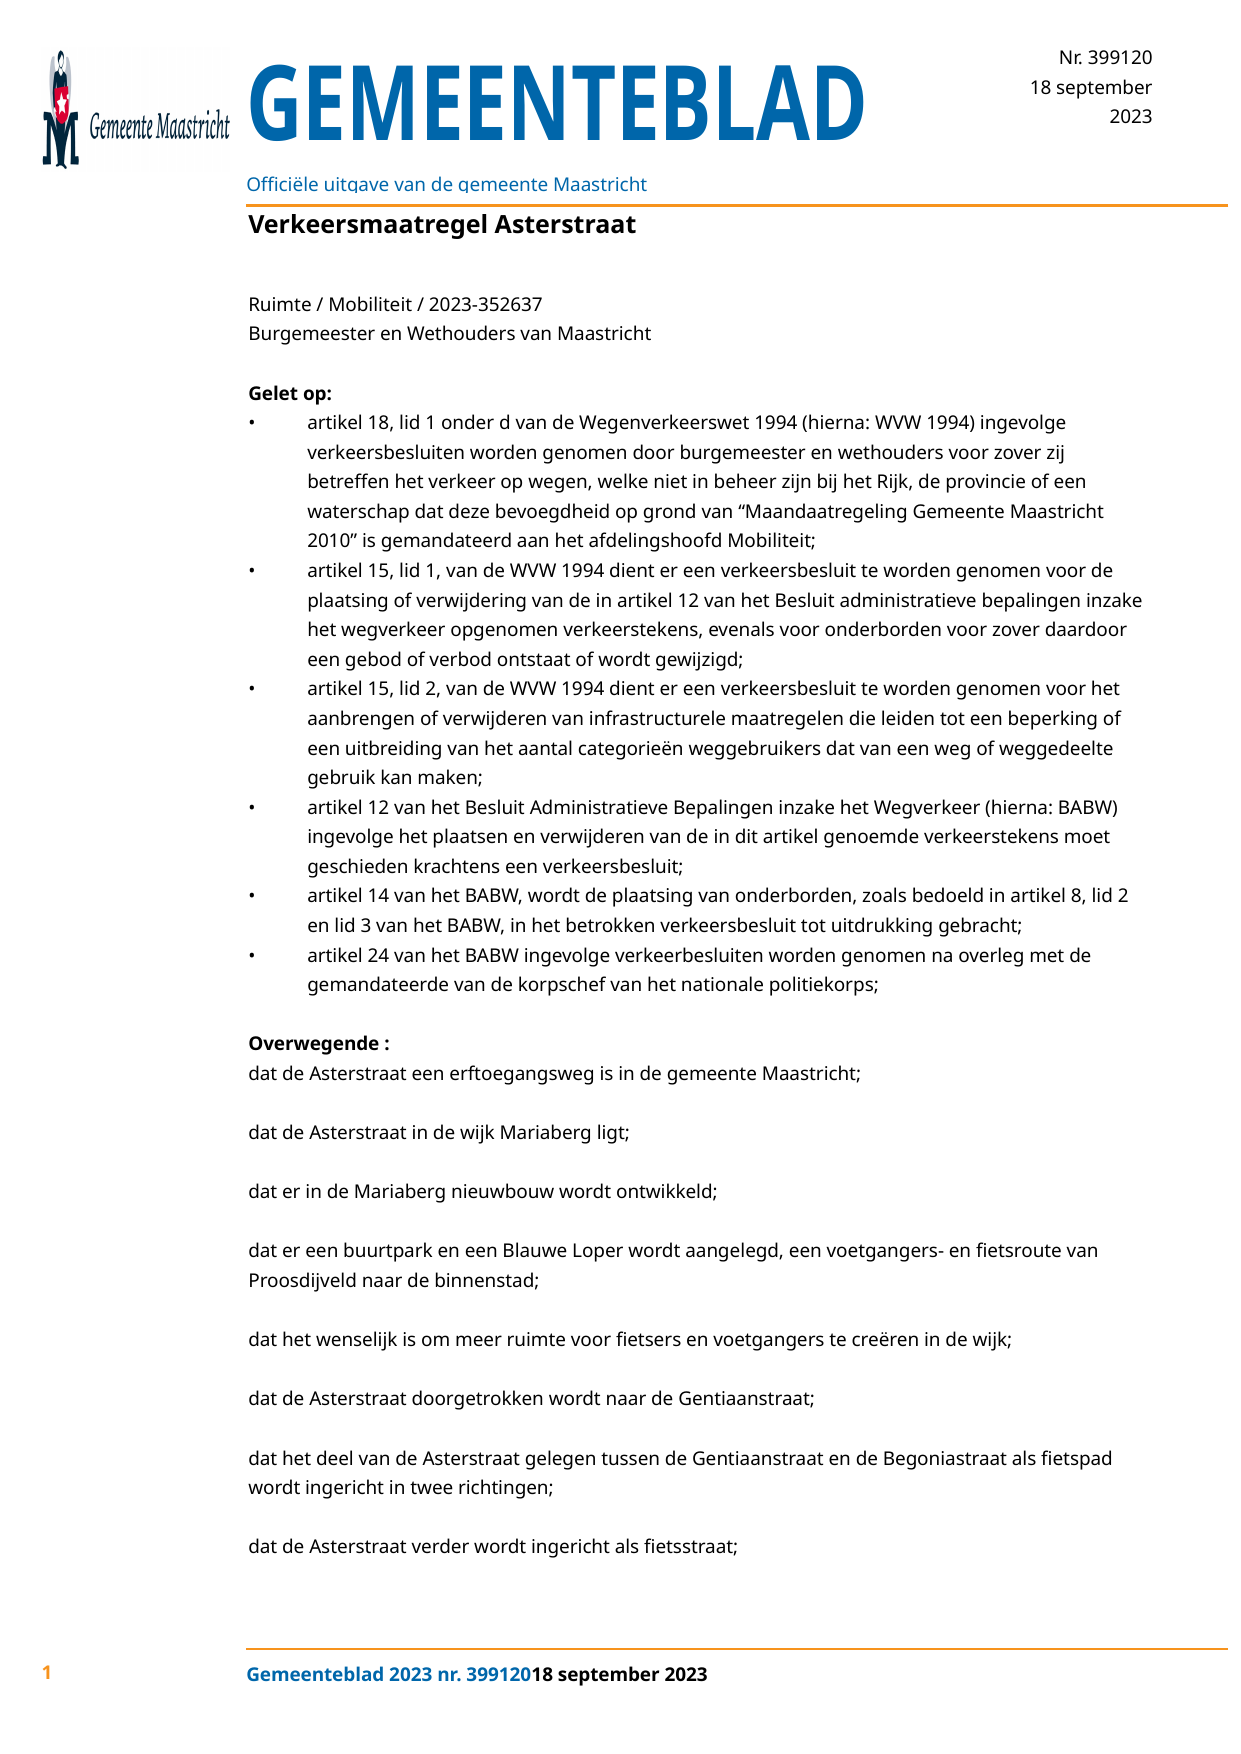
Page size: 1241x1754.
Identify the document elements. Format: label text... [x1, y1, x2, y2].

text Overwegende : [248, 1031, 1152, 1056]
text dat het deel van de Asterstraat gelegen tussen de Gentiaanstraat en de Begoniastraat als fietspad wordt ingericht in twee richtingen; [248, 1445, 1152, 1500]
list artikel 24 van het BABW ingevolge verkeerbesluiten worden genomen na overleg met de gemandateerde van de korpschef van het nationale politiekorps; [248, 942, 1152, 997]
text dat er in de Mariaberg nieuwbouw wordt ontwikkeld; [248, 1178, 1152, 1204]
text dat er een buurtpark en een Blauwe Loper wordt aangelegd, een voetgangers- en fietsroute van Proosdijveld naar de binnenstad; [248, 1238, 1152, 1293]
list artikel 18, lid 1 onder d van de Wegenverkeerswet 1994 (hierna: WVW 1994) ingevolge verkeersbesluiten worden genomen door burgemeester en wethouders voor zover zij betreffen het verkeer op wegen, welke niet in beheer zijn bij het Rijk, de provincie of een waterschap dat deze bevoegdheid op grond van “Maandaatregeling Gemeente Maastricht 2010” is gemandateerd aan het afdelingshoofd Mobiliteit; [248, 409, 1152, 553]
text dat de Asterstraat verder wordt ingericht als fietsstraat; [248, 1533, 1152, 1559]
text Gelet op: [248, 380, 1152, 406]
text dat de Asterstraat een erftoegangsweg is in de gemeente Maastricht; [248, 1060, 1152, 1086]
text dat de Asterstraat in de wijk Mariaberg ligt; [248, 1119, 1152, 1145]
list artikel 15, lid 1, van de WVW 1994 dient er een verkeersbesluit te worden genomen voor de plaatsing of verwijdering van de in artikel 12 van het Besluit administratieve bepalingen inzake het wegverkeer opgenomen verkeerstekens, evenals voor onderborden voor zover daardoor een gebod of verbod ontstaat of wordt gewijzigd; [248, 557, 1152, 672]
picture [41, 47, 231, 172]
list artikel 12 van het Besluit Administratieve Bepalingen inzake het Wegverkeer (hierna: BABW) ingevolge het plaatsen en verwijderen van de in dit artikel genoemde verkeerstekens moet geschieden krachtens een verkeersbesluit; [248, 794, 1152, 879]
list artikel 15, lid 2, van de WVW 1994 dient er een verkeersbesluit te worden genomen voor het aanbrengen of verwijderen van infrastructurele maatregelen die leiden tot een beperking of een uitbreiding van het aantal categorieën weggebruikers dat van een weg of weggedeelte gebruik kan maken; [248, 676, 1152, 790]
text Burgemeester en Wethouders van Maastricht [248, 321, 1152, 346]
text dat de Asterstraat doorgetrokken wordt naar de Gentiaanstraat; [248, 1386, 1152, 1411]
text Verkeersmaatregel Asterstraat [248, 207, 1152, 241]
text Ruimte / Mobiliteit / 2023-352637 [248, 291, 1152, 317]
list artikel 14 van het BABW, wordt de plaatsing van onderborden, zoals bedoeld in artikel 8, lid 2 en lid 3 van het BABW, in het betrokken verkeersbesluit tot uitdrukking gebracht; [248, 883, 1152, 938]
text dat het wenselijk is om meer ruimte voor fietsers en voetgangers te creëren in de wijk; [248, 1326, 1152, 1352]
